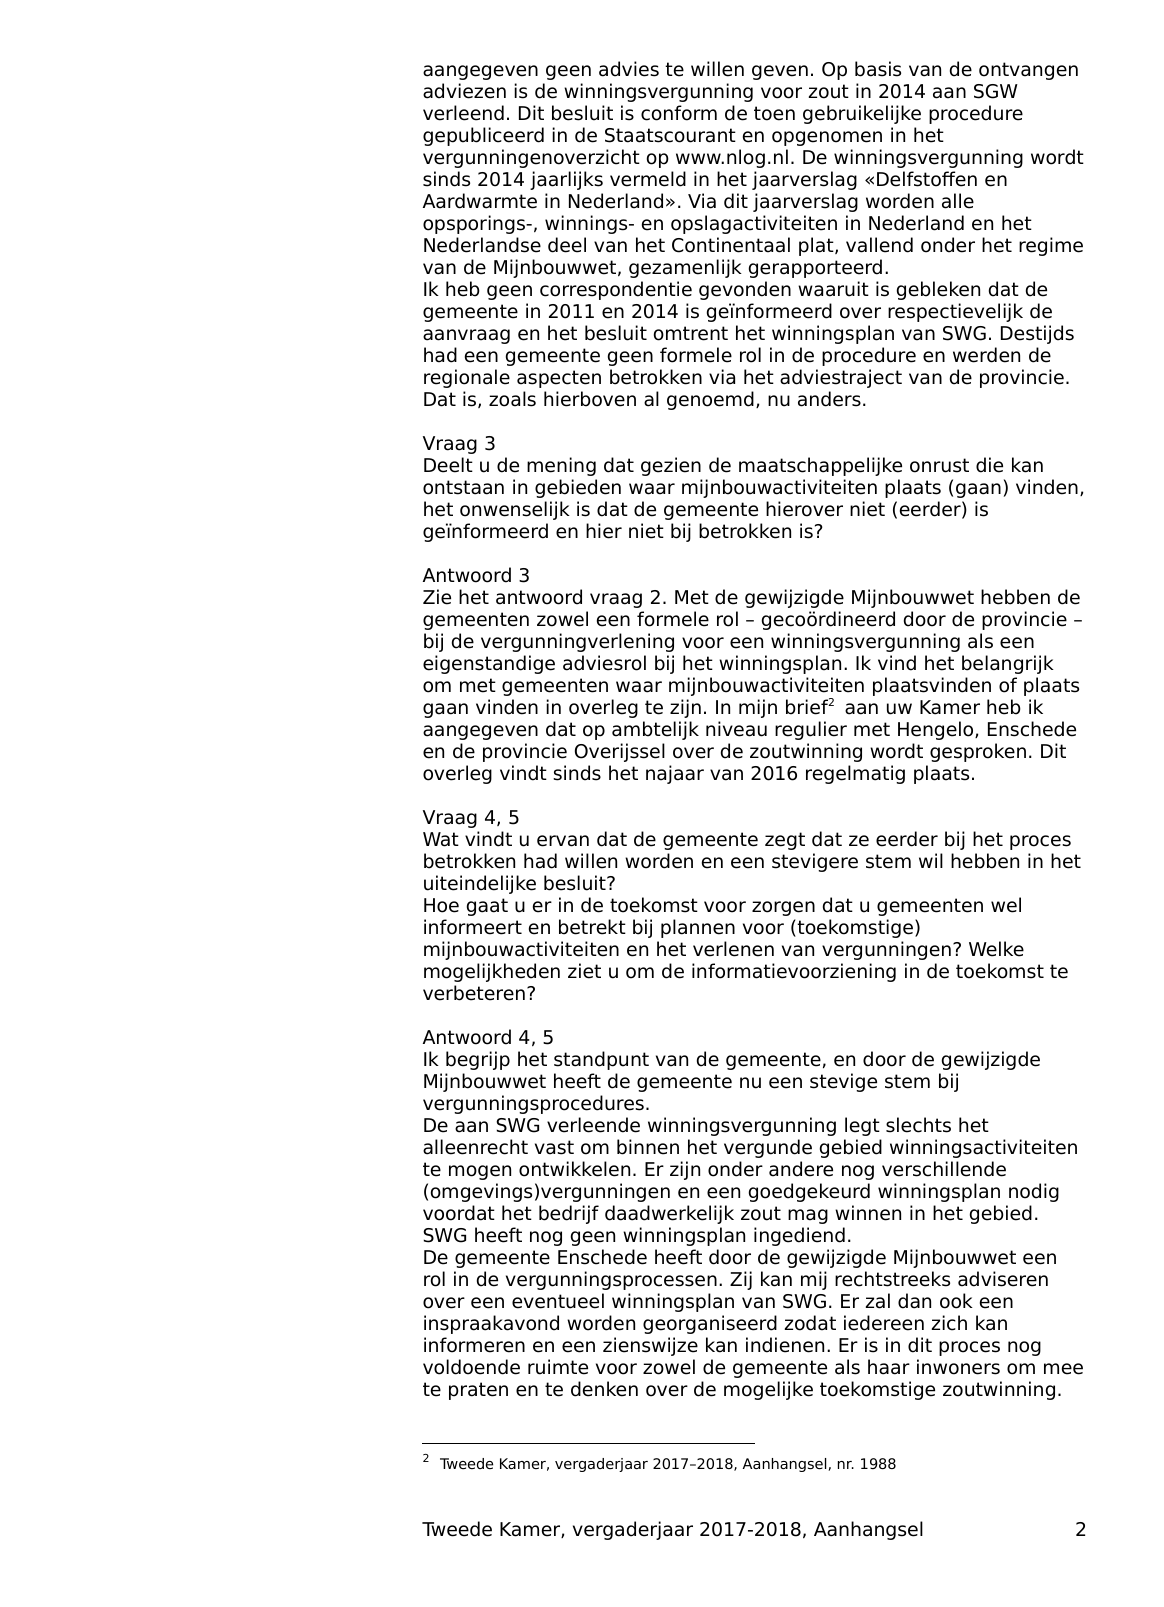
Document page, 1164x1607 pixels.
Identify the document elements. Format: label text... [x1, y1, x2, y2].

text Antwoord 4, 5 [422, 1027, 1087, 1049]
text Vraag 3 [422, 433, 1087, 455]
text aangegeven geen advies te willen geven. Op basis van de ontvangen adviezen is de winningsvergunning voor zout in 2014 aan SGW verleend. Dit besluit is conform de toen gebruikelijke procedure gepubliceerd in de Staatscourant en opgenomen in het vergunningenoverzicht op www.nlog.nl. De winningsvergunning wordt sinds 2014 jaarlijks vermeld in het jaarverslag «Delfstoffen en Aardwarmte in Nederland». Via dit jaarverslag worden alle opsporings-, winnings- en opslagactiviteiten in Nederland en het Nederlandse deel van het Continentaal plat, vallend onder het regime van de Mijnbouwwet, gezamenlijk gerapporteerd. [422, 59, 1087, 279]
text Zie het antwoord vraag 2. Met de gewijzigde Mijnbouwwet hebben de gemeenten zowel een formele rol – gecoördineerd door de provincie – bij de vergunningverlening voor een winningsvergunning als een eigenstandige adviesrol bij het winningsplan. Ik vind het belangrijk om met gemeenten waar mijnbouwactiviteiten plaatsvinden of plaats gaan vinden in overleg te zijn. In mijn brief aan uw Kamer heb ik aangegeven dat op ambtelijk niveau regulier met Hengelo, Enschede en de provincie Overijssel over de zoutwinning wordt gesproken. Dit overleg vindt sinds het najaar van 2016 regelmatig plaats. [422, 587, 1087, 785]
text De aan SWG verleende winningsvergunning legt slechts het alleenrecht vast om binnen het vergunde gebied winningsactiviteiten te mogen ontwikkelen. Er zijn onder andere nog verschillende (omgevings)vergunningen en een goedgekeurd winningsplan nodig voordat het bedrijf daadwerkelijk zout mag winnen in het gebied. SWG heeft nog geen winningsplan ingediend. [422, 1115, 1087, 1247]
text De gemeente Enschede heeft door de gewijzigde Mijnbouwwet een rol in de vergunningsprocessen. Zij kan mij rechtstreeks adviseren over een eventueel winningsplan van SWG. Er zal dan ook een inspraakavond worden georganiseerd zodat iedereen zich kan informeren en een zienswijze kan indienen. Er is in dit proces nog voldoende ruimte voor zowel de gemeente als haar inwoners om mee te praten en te denken over de mogelijke toekomstige zoutwinning. [422, 1247, 1087, 1401]
text Hoe gaat u er in de toekomst voor zorgen dat u gemeenten wel informeert en betrekt bij plannen voor (toekomstige) mijnbouwactiviteiten en het verlenen van vergunningen? Welke mogelijkheden ziet u om de informatievoorziening in de toekomst te verbeteren? [422, 895, 1087, 1005]
text Deelt u de mening dat gezien de maatschappelijke onrust die kan ontstaan in gebieden waar mijnbouwactiviteiten plaats (gaan) vinden, het onwenselijk is dat de gemeente hierover niet (eerder) is geïnformeerd en hier niet bij betrokken is? [422, 455, 1087, 543]
text Vraag 4, 5 [422, 807, 1087, 829]
text Wat vindt u ervan dat de gemeente zegt dat ze eerder bij het proces betrokken had willen worden en een stevigere stem wil hebben in het uiteindelijke besluit? [422, 829, 1087, 895]
text Antwoord 3 [422, 565, 1087, 587]
text Ik heb geen correspondentie gevonden waaruit is gebleken dat de gemeente in 2011 en 2014 is geïnformeerd over respectievelijk de aanvraag en het besluit omtrent het winningsplan van SWG. Destijds had een gemeente geen formele rol in de procedure en werden de regionale aspecten betrokken via het adviestraject van de provincie. Dat is, zoals hierboven al genoemd, nu anders. [422, 279, 1087, 411]
text Ik begrijp het standpunt van de gemeente, en door de gewijzigde Mijnbouwwet heeft de gemeente nu een stevige stem bij vergunningsprocedures. [422, 1049, 1087, 1115]
text Tweede Kamer, vergaderjaar 2017–2018, Aanhangsel, nr. 1988 [422, 1452, 1087, 1474]
